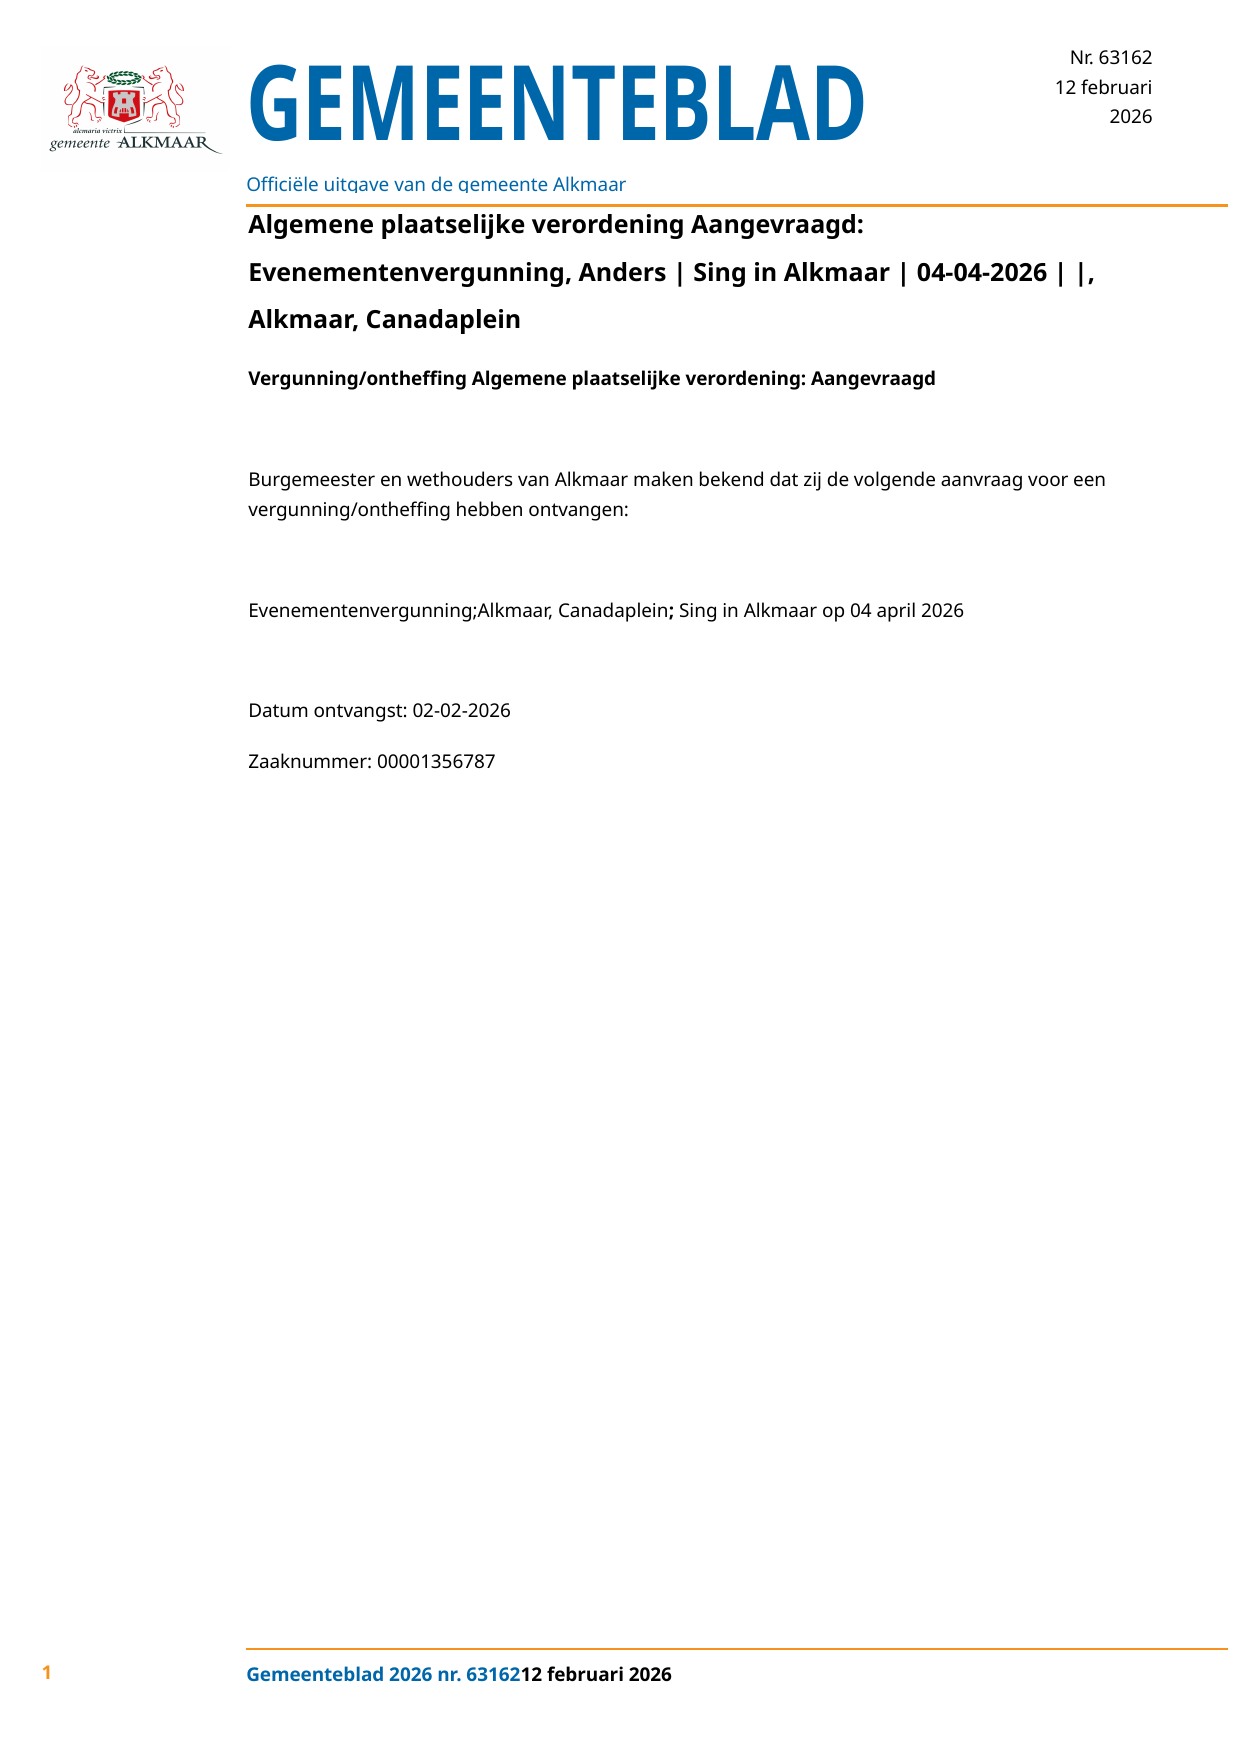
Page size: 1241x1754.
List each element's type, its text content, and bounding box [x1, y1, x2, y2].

text Zaaknummer: 00001356787 [248, 748, 1152, 774]
text Datum ontvangst: 02-02-2026 [248, 698, 1152, 723]
picture [41, 47, 231, 172]
text Algemene plaatselijke verordening Aangevraagd: Evenementenvergunning, Anders | Sing in Alkmaar | 04-04-2026 | |, Alkmaar, Canadaplein [248, 207, 1152, 336]
text Burgemeester en wethouders van Alkmaar maken bekend dat zij de volgende aanvraag voor een vergunning/ontheffing hebben ontvangen: [248, 466, 1152, 522]
text Evenementenvergunning;Alkmaar, Canadaplein; Sing in Alkmaar op 04 april 2026 [248, 597, 1152, 622]
text Vergunning/ontheffing Algemene plaatselijke verordening: Aangevraagd [248, 366, 1152, 391]
